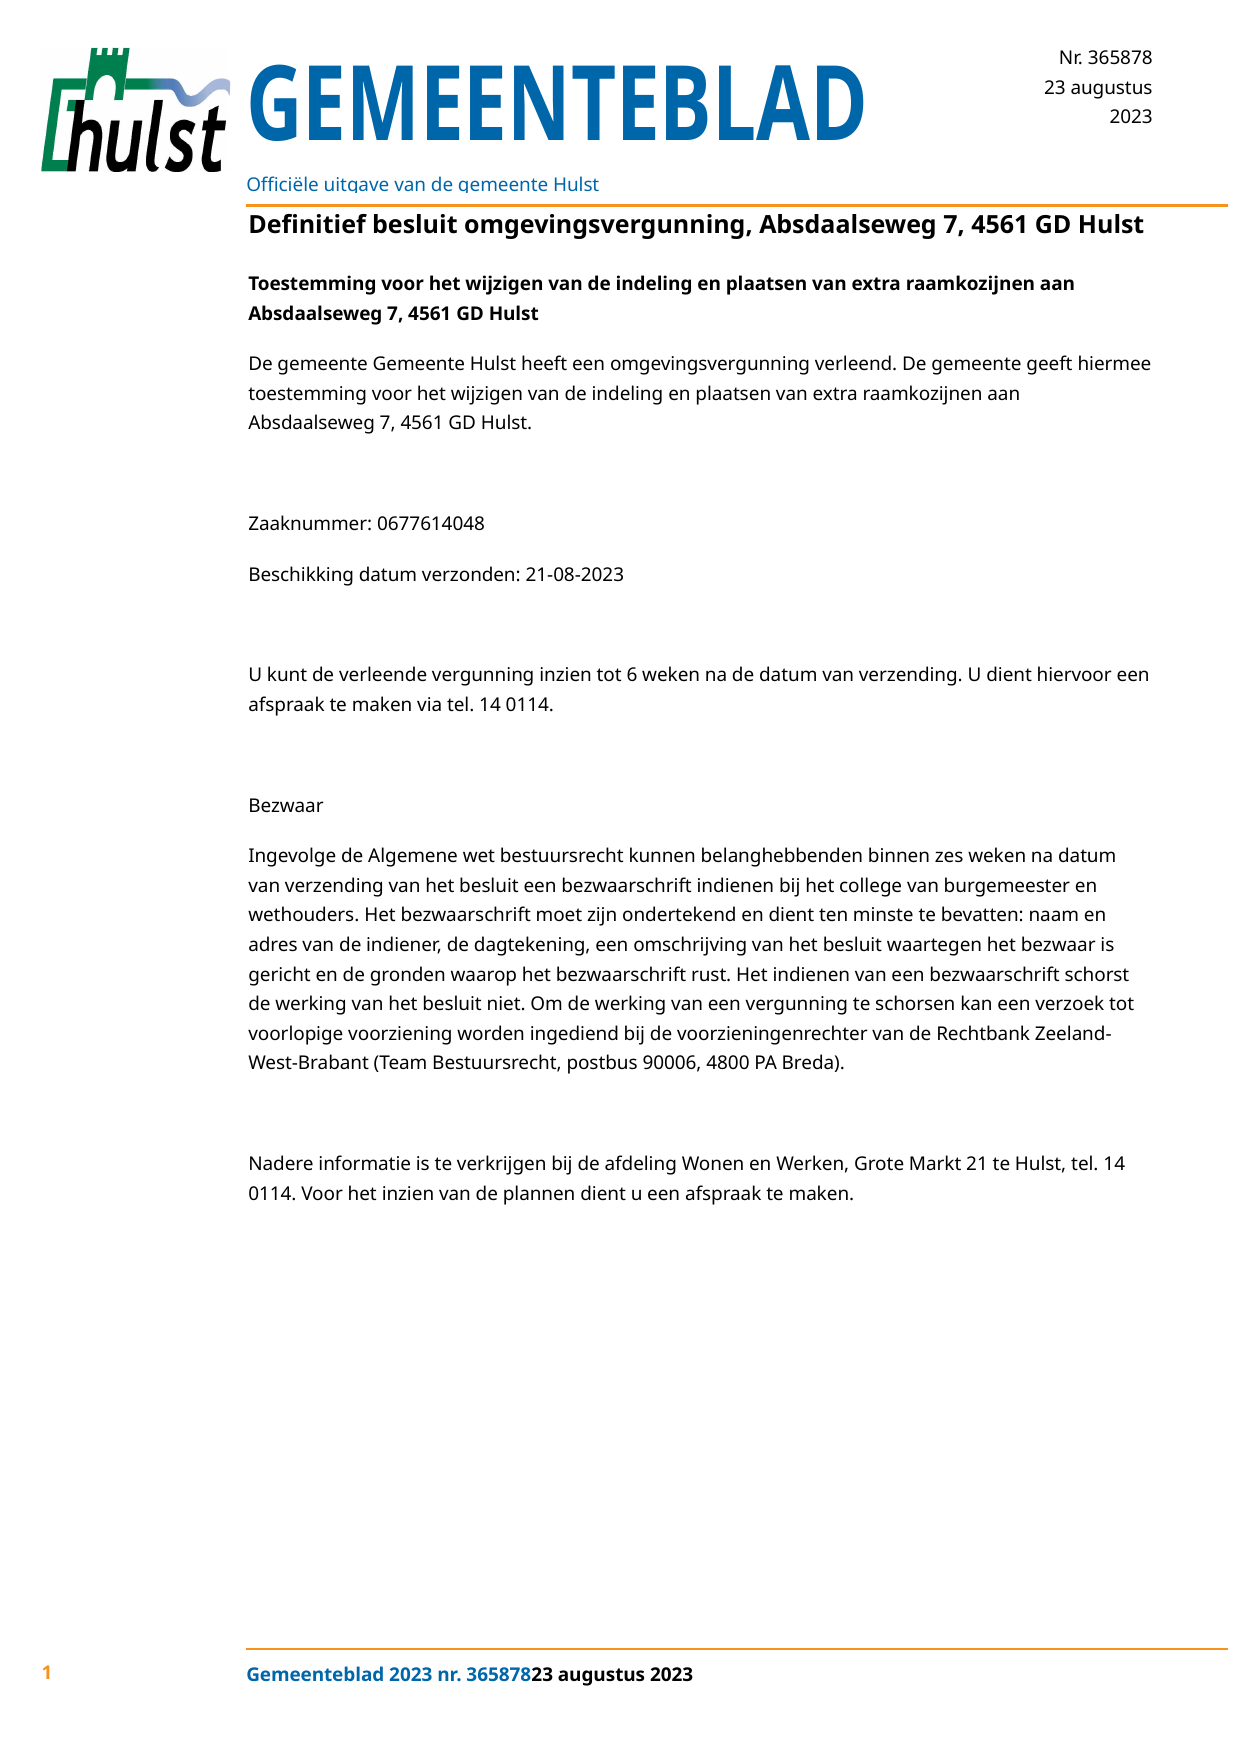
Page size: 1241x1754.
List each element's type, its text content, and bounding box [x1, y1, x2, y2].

text Zaaknummer: 0677614048 [248, 510, 1152, 536]
text De gemeente Gemeente Hulst heeft een omgevingsvergunning verleend. De gemeente geeft hiermee toestemming voor het wijzigen van de indeling en plaatsen van extra raamkozijnen aan Absdaalseweg 7, 4561 GD Hulst. [248, 350, 1152, 435]
text Beschikking datum verzonden: 21-08-2023 [248, 561, 1152, 586]
text Ingevolge de Algemene wet bestuursrecht kunnen belanghebbenden binnen zes weken na datum van verzending van het besluit een bezwaarschrift indienen bij het college van burgemeester en wethouders. Het bezwaarschrift moet zijn ondertekend en dient ten minste te bevatten: naam en adres van de indiener, de dagtekening, een omschrijving van het besluit waartegen het bezwaar is gericht en de gronden waarop het bezwaarschrift rust. Het indienen van een bezwaarschrift schorst de werking van het besluit niet. Om de werking van een vergunning te schorsen kan een verzoek tot voorlopige voorziening worden ingediend bij de voorzieningenrechter van de Rechtbank Zeeland-West-Brabant (Team Bestuursrecht, postbus 90006, 4800 PA Breda). [248, 842, 1152, 1075]
text Bezwaar [248, 792, 1152, 818]
text Nadere informatie is te verkrijgen bij de afdeling Wonen en Werken, Grote Markt 21 te Hulst, tel. 14 0114. Voor het inzien van de plannen dient u een afspraak te maken. [248, 1150, 1152, 1206]
text U kunt de verleende vergunning inzien tot 6 weken na de datum van verzending. U dient hiervoor een afspraak te maken via tel. 14 0114. [248, 662, 1152, 717]
text Toestemming voor het wijzigen van de indeling en plaatsen van extra raamkozijnen aan Absdaalseweg 7, 4561 GD Hulst [248, 270, 1152, 326]
picture [41, 47, 231, 172]
text Definitief besluit omgevingsvergunning, Absdaalseweg 7, 4561 GD Hulst [248, 207, 1152, 241]
